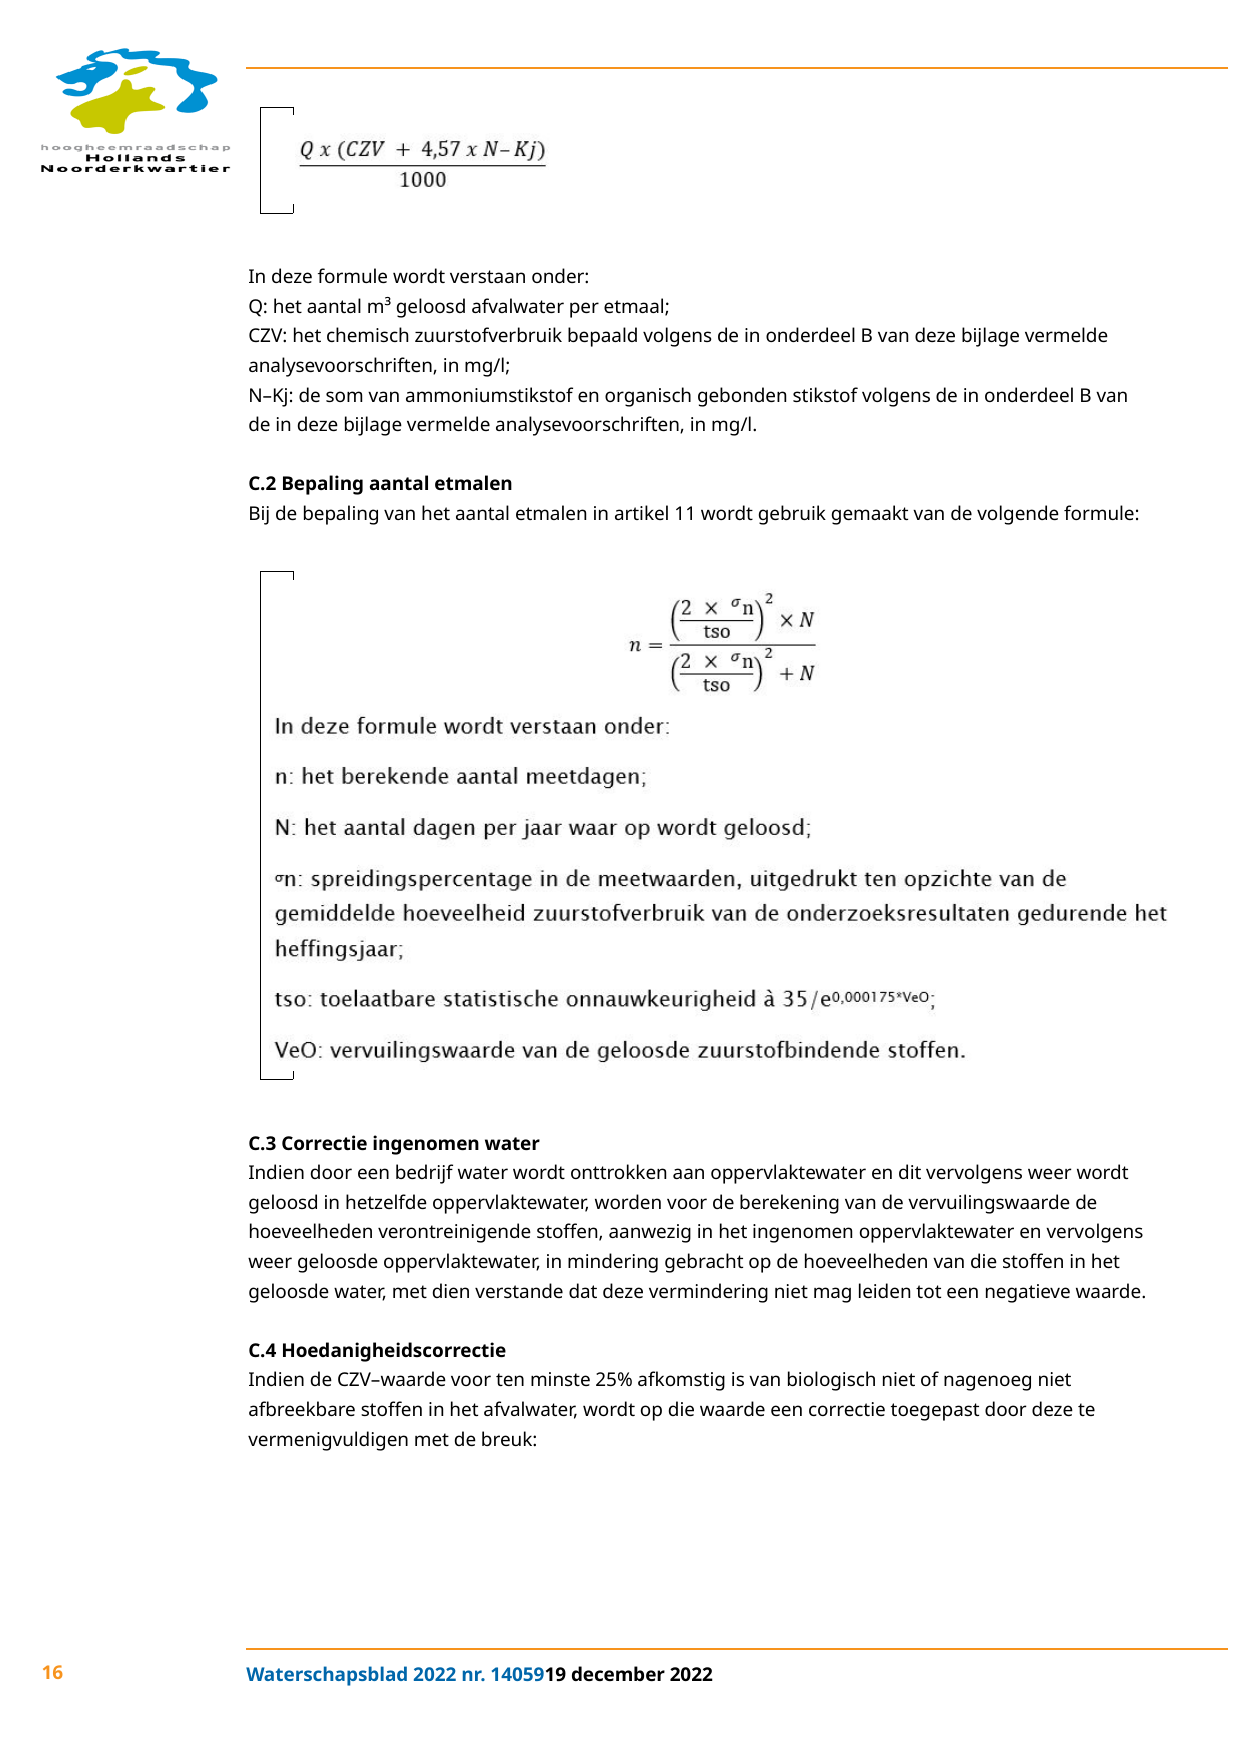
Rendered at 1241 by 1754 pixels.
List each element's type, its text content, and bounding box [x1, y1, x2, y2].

text Bij de bepaling van het aantal etmalen in artikel 11 wordt gebruik gemaakt van de volgende formule: [248, 500, 1152, 526]
text Indien de CZV–waarde voor ten minste 25% afkomstig is van biologisch niet of nagenoeg niet afbreekbare stoffen in het afvalwater, wordt op die waarde een correctie toegepast door deze te vermenigvuldigen met de breuk: [248, 1367, 1152, 1452]
text Q: het aantal m³ geloosd afvalwater per etmaal; [248, 293, 1152, 319]
picture [268, 580, 1173, 1071]
text N–Kj: de som van ammoniumstikstof en organisch gebonden stikstof volgens de in onderdeel B van de in deze bijlage vermelde analysevoorschriften, in mg/l. [248, 382, 1152, 437]
text C.3 Correctie ingenomen water [248, 1130, 1152, 1156]
text C.4 Hoedanigheidscorrectie [248, 1337, 1152, 1363]
text Indien door een bedrijf water wordt onttrokken aan oppervlaktewater en dit vervolgens weer wordt geloosd in hetzelfde oppervlaktewater, worden voor de berekening van de vervuilingswaarde de hoeveelheden verontreinigende stoffen, aanwezig in het ingenomen oppervlaktewater en vervolgens weer geloosde oppervlaktewater, in mindering gebracht op de hoeveelheden van die stoffen in het geloosde water, met dien verstande dat deze vermindering niet mag leiden tot een negatieve waarde. [248, 1159, 1152, 1304]
text CZV: het chemisch zuurstofverbruik bepaald volgens de in onderdeel B van deze bijlage vermelde analysevoorschriften, in mg/l; [248, 323, 1152, 378]
picture [268, 115, 565, 204]
picture [41, 47, 231, 172]
text C.2 Bepaling aantal etmalen [248, 471, 1152, 496]
text In deze formule wordt verstaan onder: [248, 263, 1152, 289]
